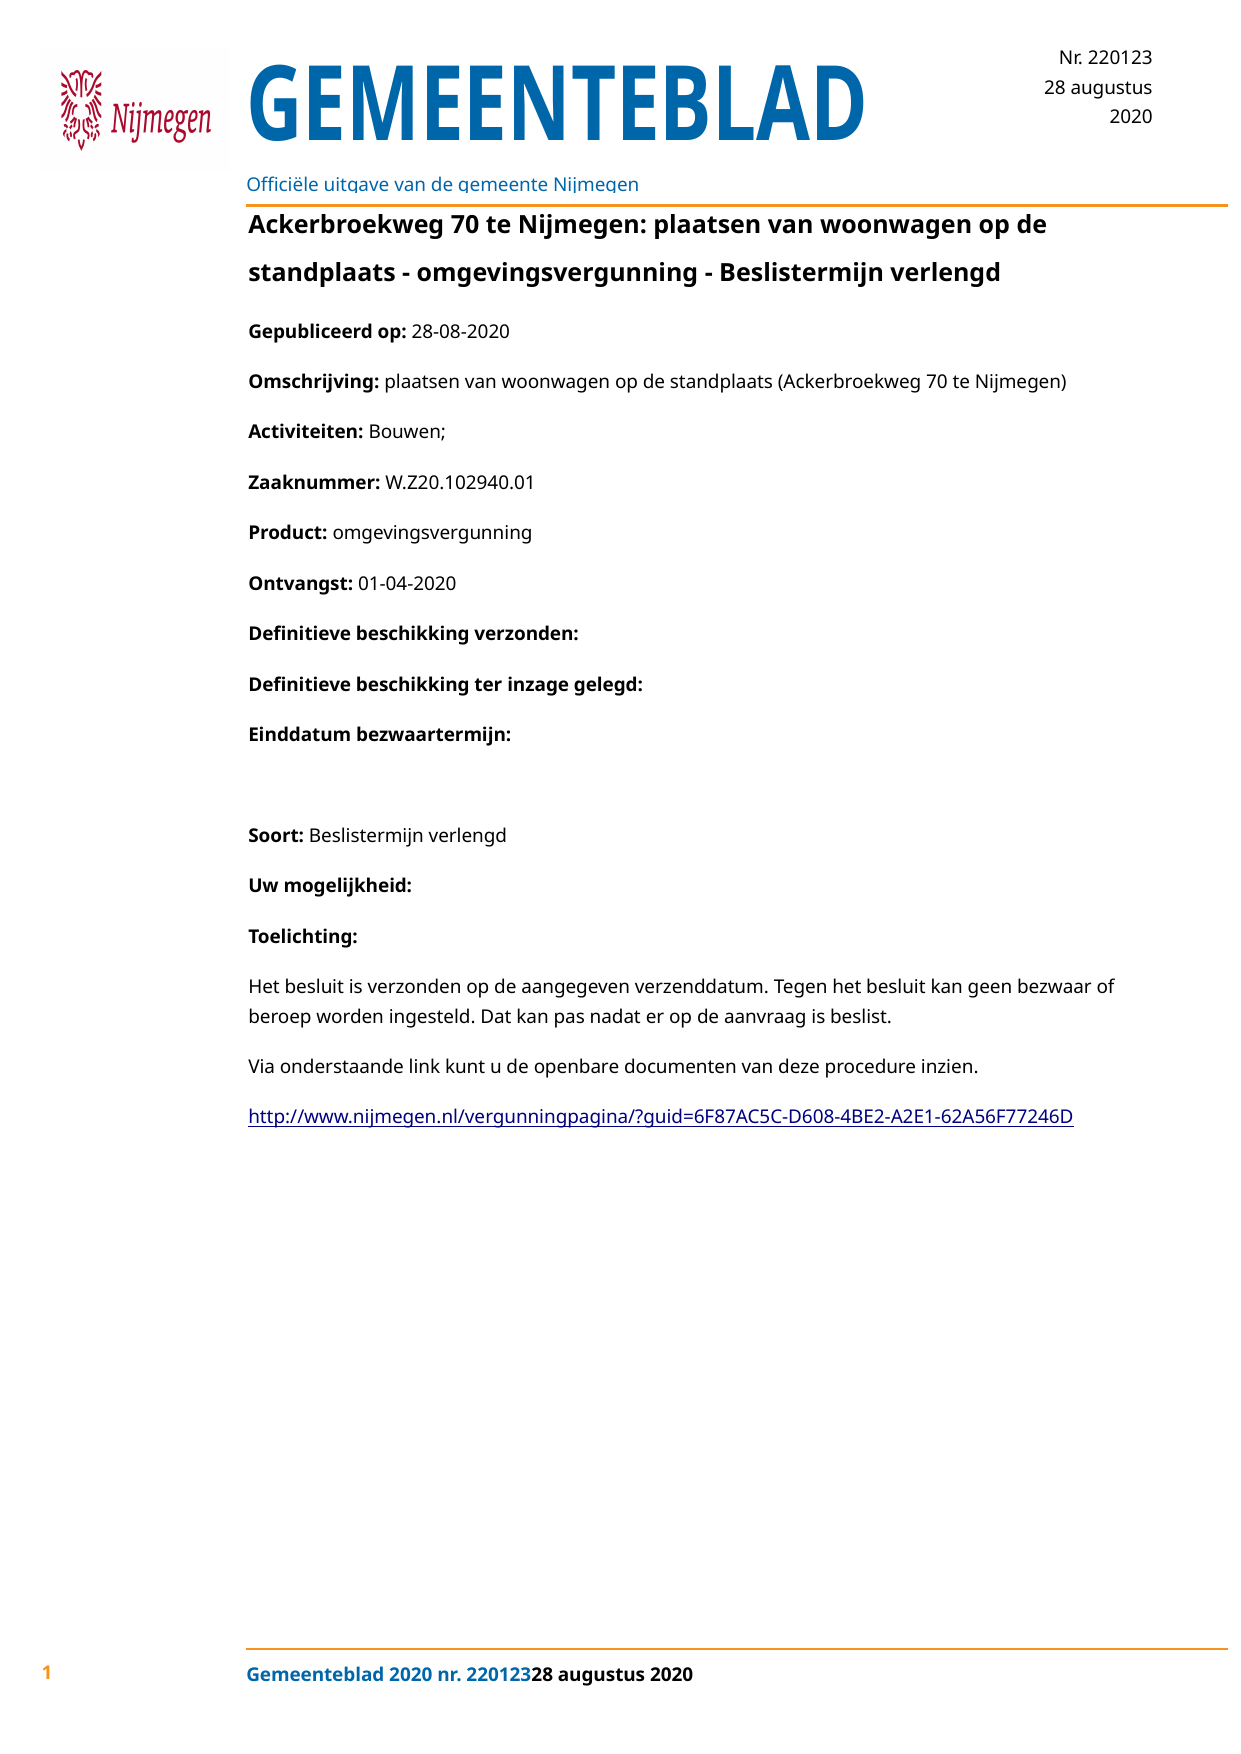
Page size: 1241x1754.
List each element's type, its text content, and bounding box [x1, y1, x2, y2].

text Activiteiten: Bouwen; [248, 419, 1152, 444]
picture [41, 47, 231, 172]
text Definitieve beschikking ter inzage gelegd: [248, 671, 1152, 697]
text Soort: Beslistermijn verlengd [248, 822, 1152, 848]
text Gepubliceerd op: 28-08-2020 [248, 318, 1152, 344]
text Het besluit is verzonden op de aangegeven verzenddatum. Tegen het besluit kan geen bezwaar of beroep worden ingesteld. Dat kan pas nadat er op de aanvraag is beslist. [248, 973, 1152, 1029]
text Ackerbroekweg 70 te Nijmegen: plaatsen van woonwagen op de standplaats - omgevingsvergunning - Beslistermijn verlengd [248, 207, 1152, 288]
text Definitieve beschikking verzonden: [248, 620, 1152, 646]
text Uw mogelijkheid: [248, 872, 1152, 898]
text Toelichting: [248, 923, 1152, 949]
text Via onderstaande link kunt u de openbare documenten van deze procedure inzien. [248, 1053, 1152, 1079]
text Ontvangst: 01-04-2020 [248, 570, 1152, 596]
text Einddatum bezwaartermijn: [248, 721, 1152, 747]
text Zaaknummer: W.Z20.102940.01 [248, 469, 1152, 495]
text Product: omgevingsvergunning [248, 519, 1152, 545]
text http://www.nijmegen.nl/vergunningpagina/?guid=6F87AC5C-D608-4BE2-A2E1-62A56F77246D [248, 1104, 1152, 1129]
text Omschrijving: plaatsen van woonwagen op de standplaats (Ackerbroekweg 70 te Nijmegen) [248, 368, 1152, 394]
